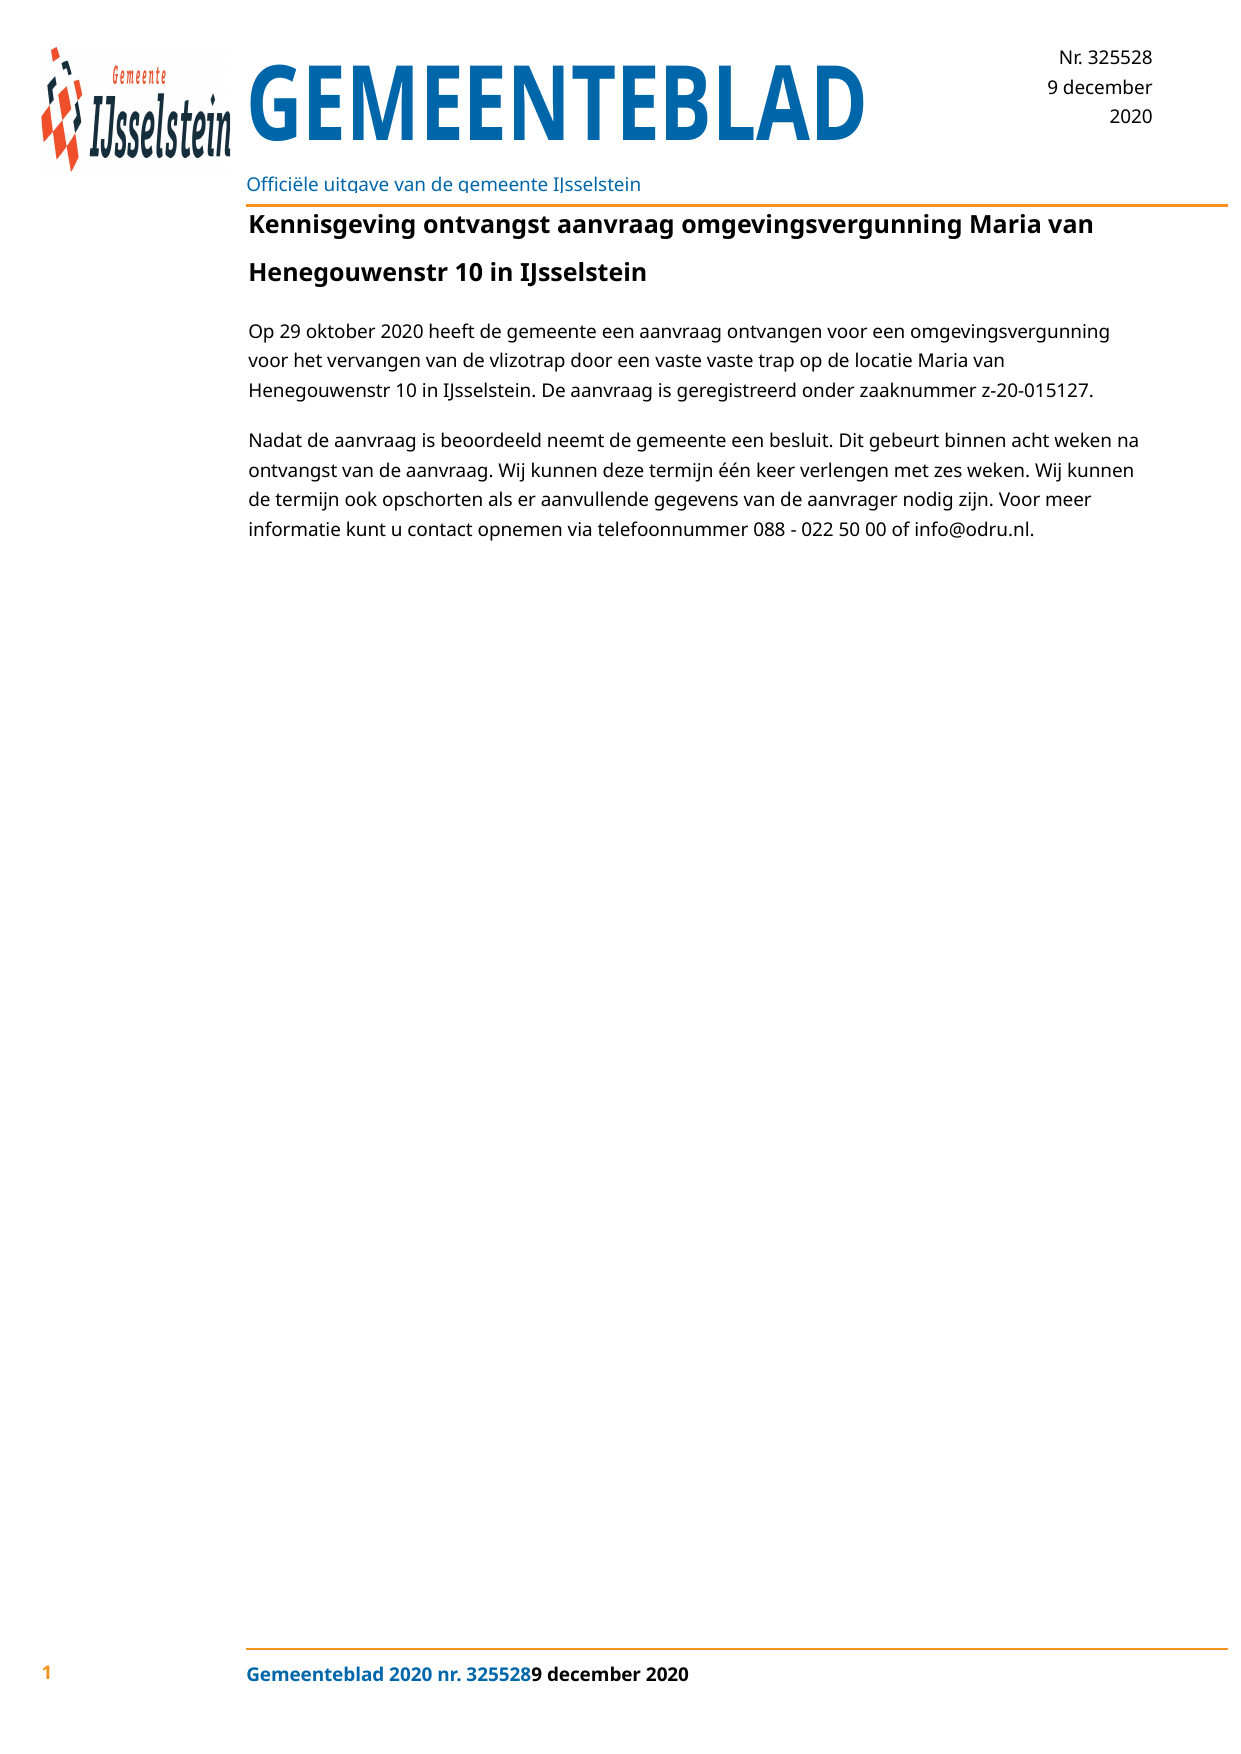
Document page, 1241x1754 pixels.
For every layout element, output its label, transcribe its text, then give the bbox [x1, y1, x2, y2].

text Nadat de aanvraag is beoordeeld neemt de gemeente een besluit. Dit gebeurt binnen acht weken na ontvangst van de aanvraag. Wij kunnen deze termijn één keer verlengen met zes weken. Wij kunnen de termijn ook opschorten als er aanvullende gegevens van de aanvrager nodig zijn. Voor meer informatie kunt u contact opnemen via telefoonnummer 088 - 022 50 00 of info@odru.nl. [248, 427, 1152, 542]
text Kennisgeving ontvangst aanvraag omgevingsvergunning Maria van Henegouwenstr 10 in IJsselstein [248, 207, 1152, 288]
text Op 29 oktober 2020 heeft de gemeente een aanvraag ontvangen voor een omgevingsvergunning voor het vervangen van de vlizotrap door een vaste vaste trap op de locatie Maria van Henegouwenstr 10 in IJsselstein. De aanvraag is geregistreerd onder zaaknummer z-20-015127. [248, 318, 1152, 403]
picture [41, 47, 231, 172]
